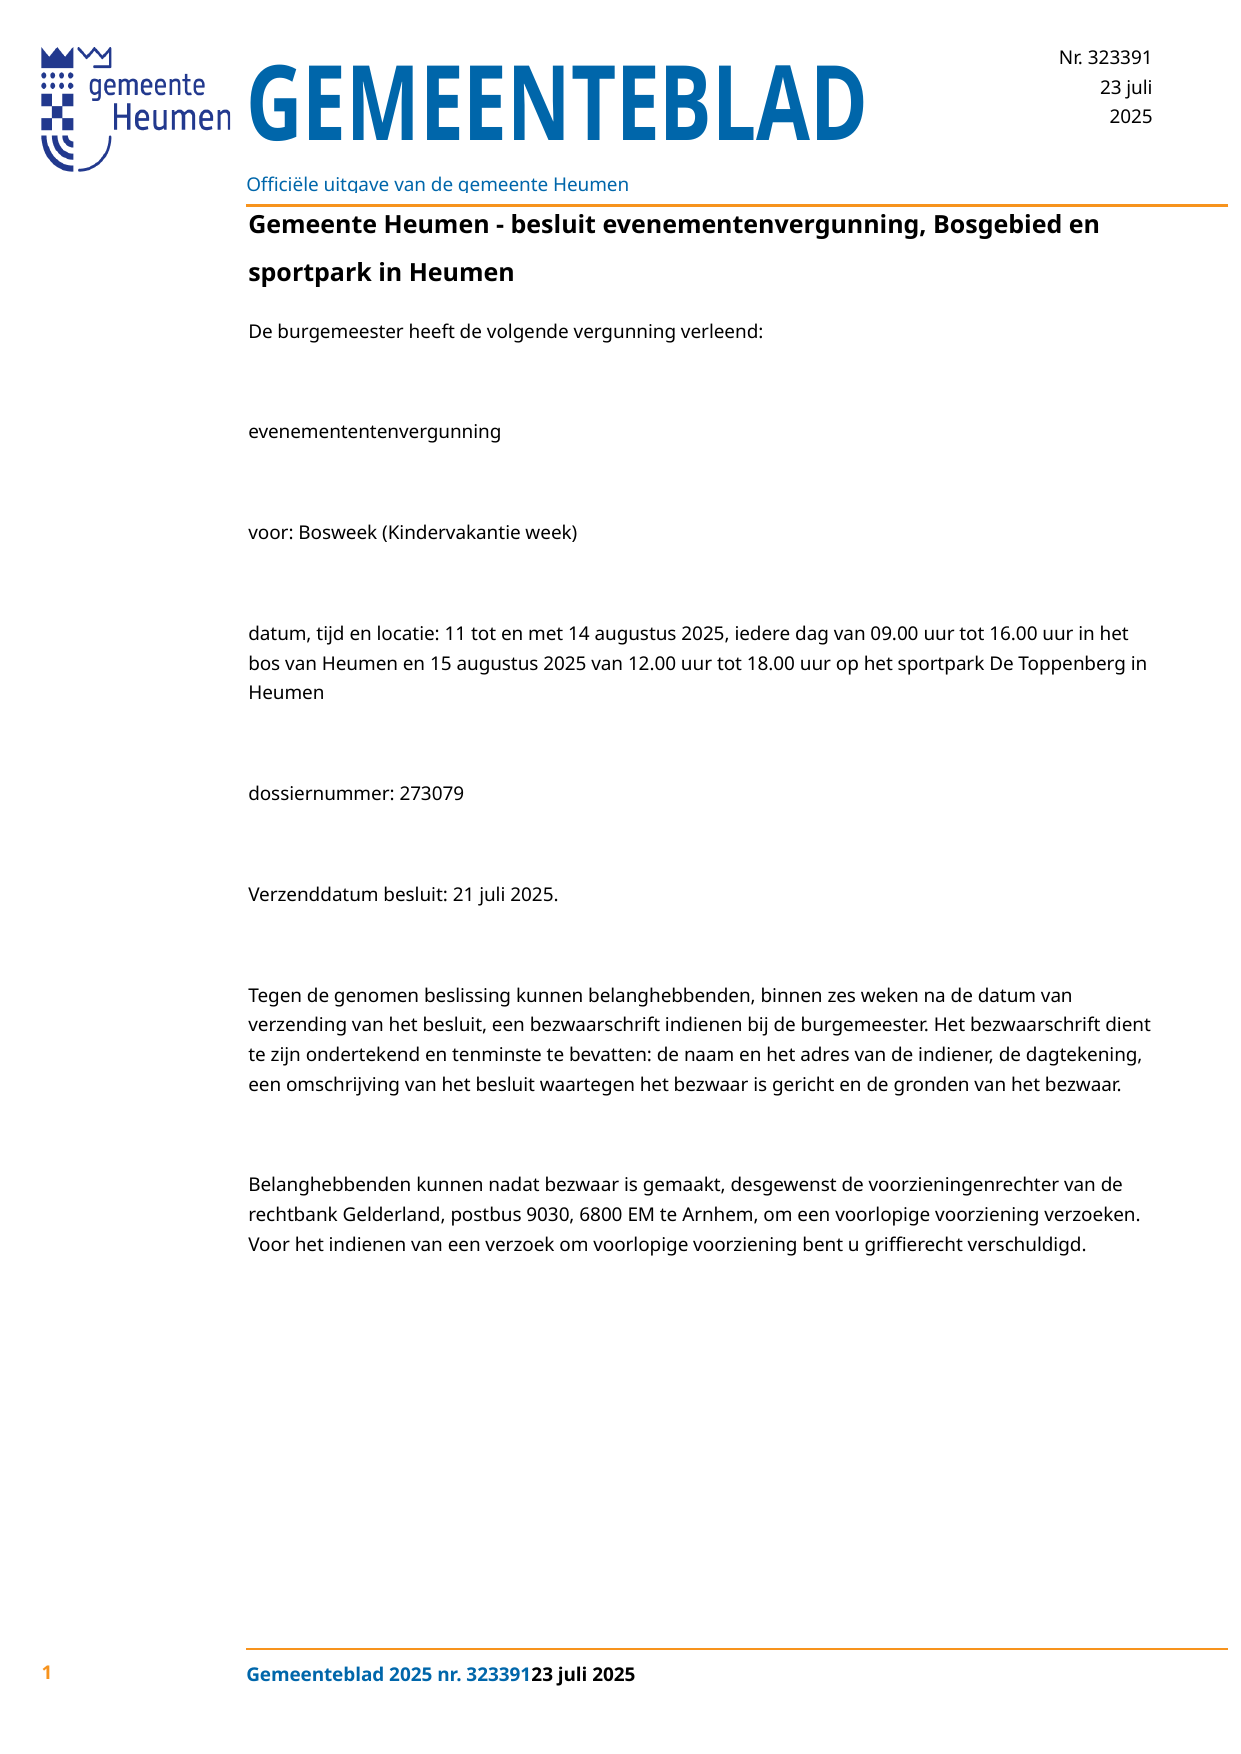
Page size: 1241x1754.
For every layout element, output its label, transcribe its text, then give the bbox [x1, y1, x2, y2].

text evenemententenvergunning [248, 419, 1152, 444]
text Tegen de genomen beslissing kunnen belanghebbenden, binnen zes weken na de datum van verzending van het besluit, een bezwaarschrift indienen bij de burgemeester. Het bezwaarschrift dient te zijn ondertekend en tenminste te bevatten: de naam en het adres van de indiener, de dagtekening, een omschrijving van het besluit waartegen het bezwaar is gericht en de gronden van het bezwaar. [248, 982, 1152, 1097]
text Verzenddatum besluit: 21 juli 2025. [248, 881, 1152, 907]
text Gemeente Heumen - besluit evenementenvergunning, Bosgebied en sportpark in Heumen [248, 207, 1152, 288]
text dossiernummer: 273079 [248, 780, 1152, 806]
picture [41, 47, 231, 172]
text voor: Bosweek (Kindervakantie week) [248, 519, 1152, 545]
text datum, tijd en locatie: 11 tot en met 14 augustus 2025, iedere dag van 09.00 uur tot 16.00 uur in het bos van Heumen en 15 augustus 2025 van 12.00 uur tot 18.00 uur op het sportpark De Toppenberg in Heumen [248, 620, 1152, 705]
text Belanghebbenden kunnen nadat bezwaar is gemaakt, desgewenst de voorzieningenrechter van de rechtbank Gelderland, postbus 9030, 6800 EM te Arnhem, om een voorlopige voorziening verzoeken. Voor het indienen van een verzoek om voorlopige voorziening bent u griffierecht verschuldigd. [248, 1172, 1152, 1257]
text De burgemeester heeft de volgende vergunning verleend: [248, 318, 1152, 344]
